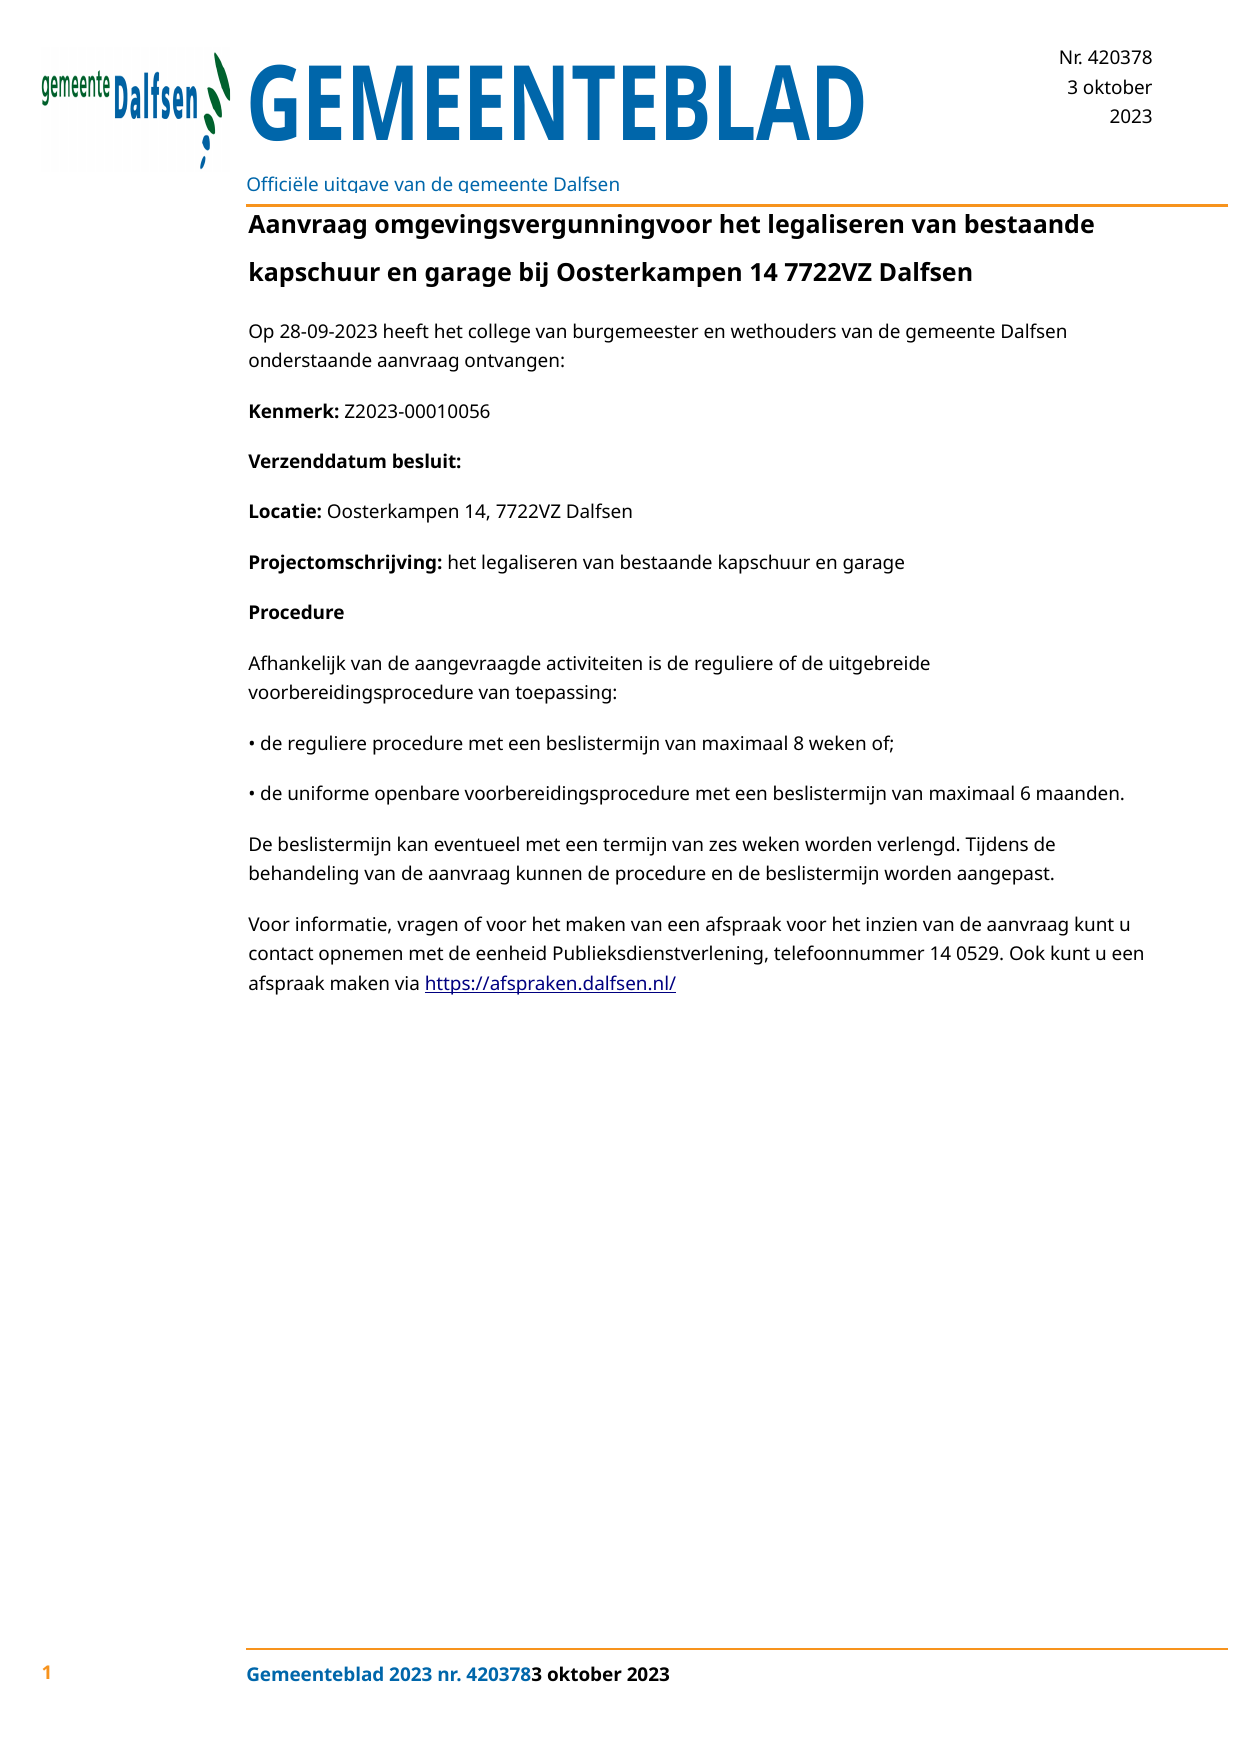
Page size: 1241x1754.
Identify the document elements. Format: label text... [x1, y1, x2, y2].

text • de uniforme openbare voorbereidingsprocedure met een beslistermijn van maximaal 6 maanden. [248, 780, 1152, 806]
text Afhankelijk van de aangevraagde activiteiten is de reguliere of de uitgebreide voorbereidingsprocedure van toepassing: [248, 650, 1152, 705]
text Kenmerk: Z2023-00010056 [248, 398, 1152, 424]
text • de reguliere procedure met een beslistermijn van maximaal 8 weken of; [248, 730, 1152, 756]
text Aanvraag omgevingsvergunningvoor het legaliseren van bestaande kapschuur en garage bij Oosterkampen 14 7722VZ Dalfsen [248, 207, 1152, 288]
text De beslistermijn kan eventueel met een termijn van zes weken worden verlengd. Tijdens de behandeling van de aanvraag kunnen de procedure en de beslistermijn worden aangepast. [248, 831, 1152, 886]
text Op 28-09-2023 heeft het college van burgemeester en wethouders van de gemeente Dalfsen onderstaande aanvraag ontvangen: [248, 318, 1152, 373]
text Locatie: Oosterkampen 14, 7722VZ Dalfsen [248, 499, 1152, 524]
text Projectomschrijving: het legaliseren van bestaande kapschuur en garage [248, 549, 1152, 575]
text Procedure [248, 599, 1152, 625]
text Verzenddatum besluit: [248, 448, 1152, 474]
text Voor informatie, vragen of voor het maken van een afspraak voor het inzien van de aanvraag kunt u contact opnemen met de eenheid Publieksdienstverlening, telefoonnummer 14 0529. Ook kunt u een afspraak maken via https://afspraken.dalfsen.nl/ [248, 911, 1152, 996]
picture [41, 47, 231, 172]
